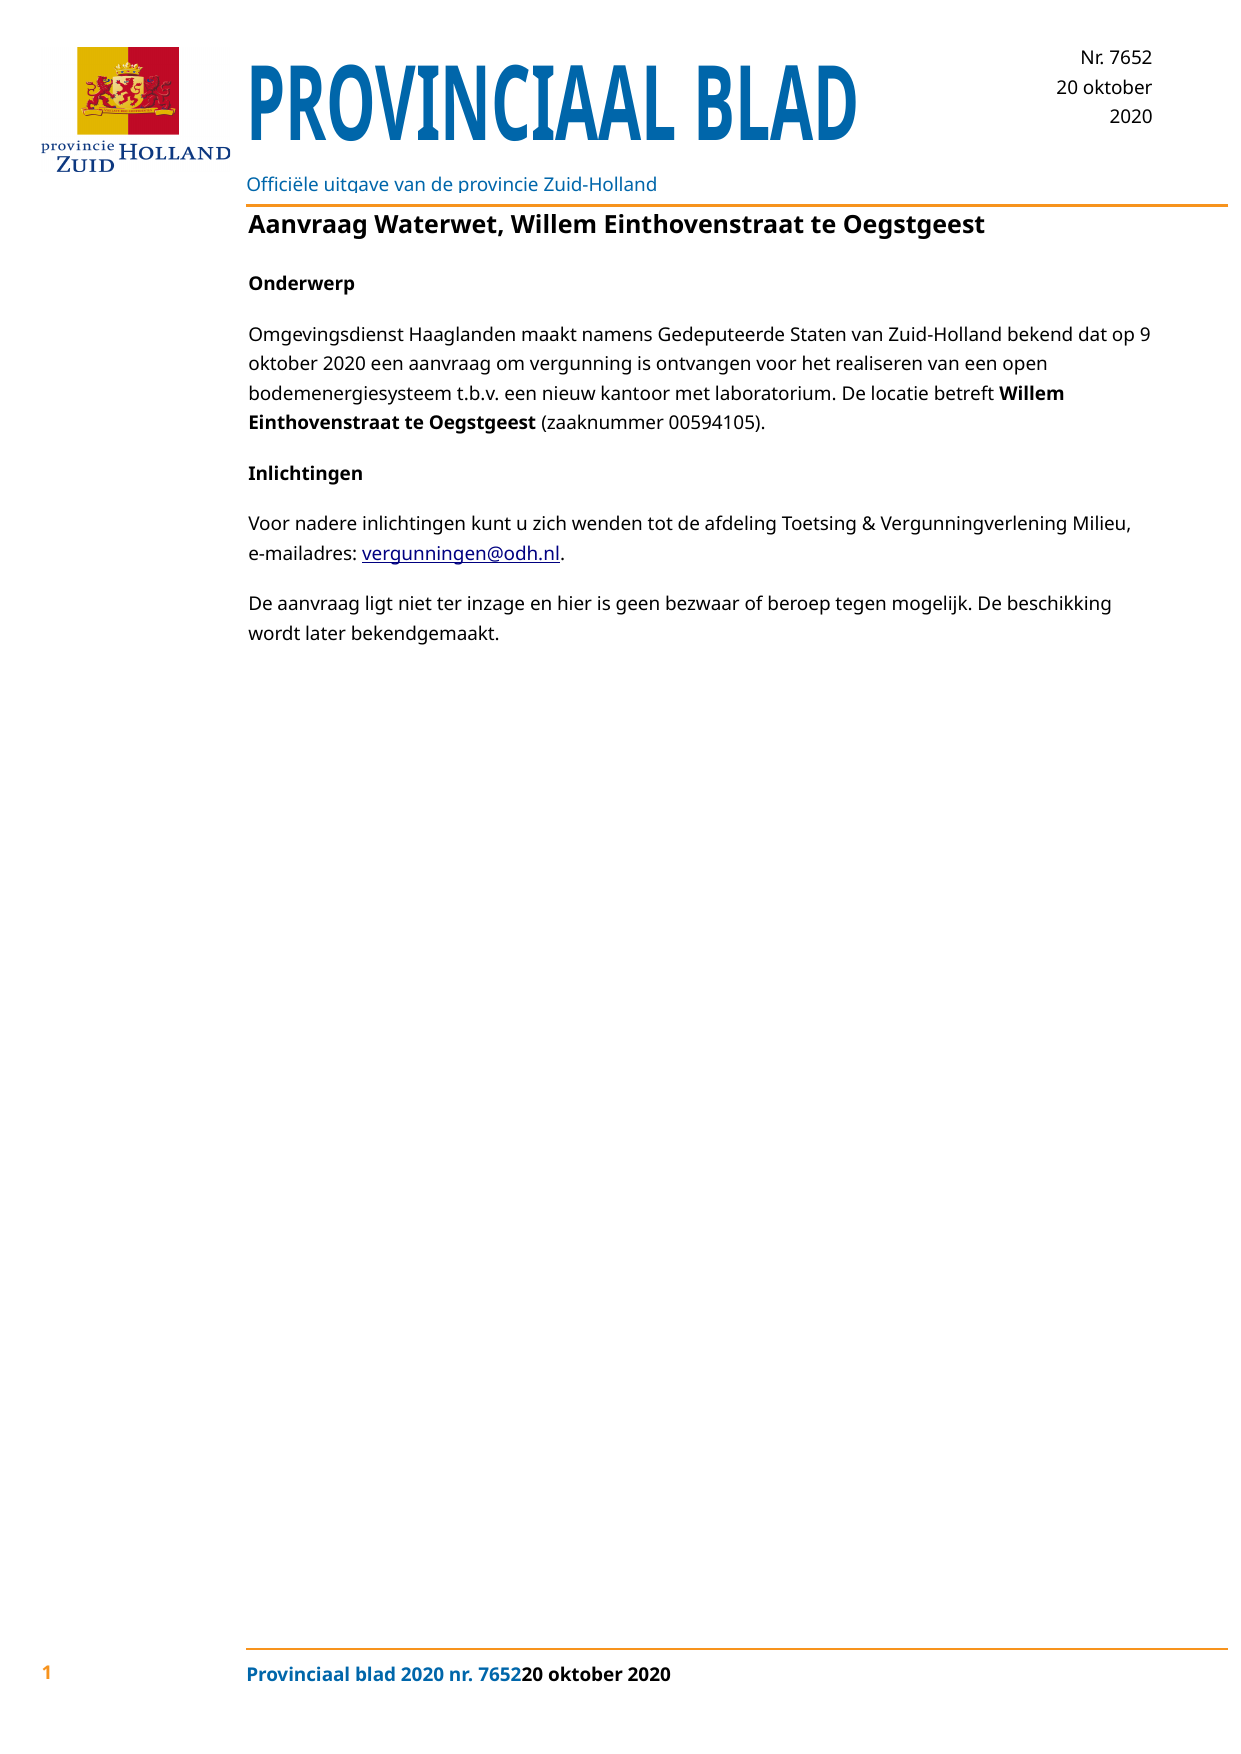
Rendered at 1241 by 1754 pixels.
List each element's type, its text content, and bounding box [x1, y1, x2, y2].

text De aanvraag ligt niet ter inzage en hier is geen bezwaar of beroep tegen mogelijk. De beschikking wordt later bekendgemaakt. [248, 590, 1152, 646]
text Omgevingsdienst Haaglanden maakt namens Gedeputeerde Staten van Zuid-Holland bekend dat op 9 oktober 2020 een aanvraag om vergunning is ontvangen voor het realiseren van een open bodemenergiesysteem t.b.v. een nieuw kantoor met laboratorium. De locatie betreft Willem Einthovenstraat te Oegstgeest (zaaknummer 00594105). [248, 321, 1152, 435]
text Aanvraag Waterwet, Willem Einthovenstraat te Oegstgeest [248, 207, 1152, 241]
text Onderwerp [248, 270, 1152, 296]
text Voor nadere inlichtingen kunt u zich wenden tot de afdeling Toetsing & Vergunningverlening Milieu, e-mailadres: vergunningen@odh.nl. [248, 510, 1152, 566]
picture [41, 47, 231, 172]
text Inlichtingen [248, 460, 1152, 486]
